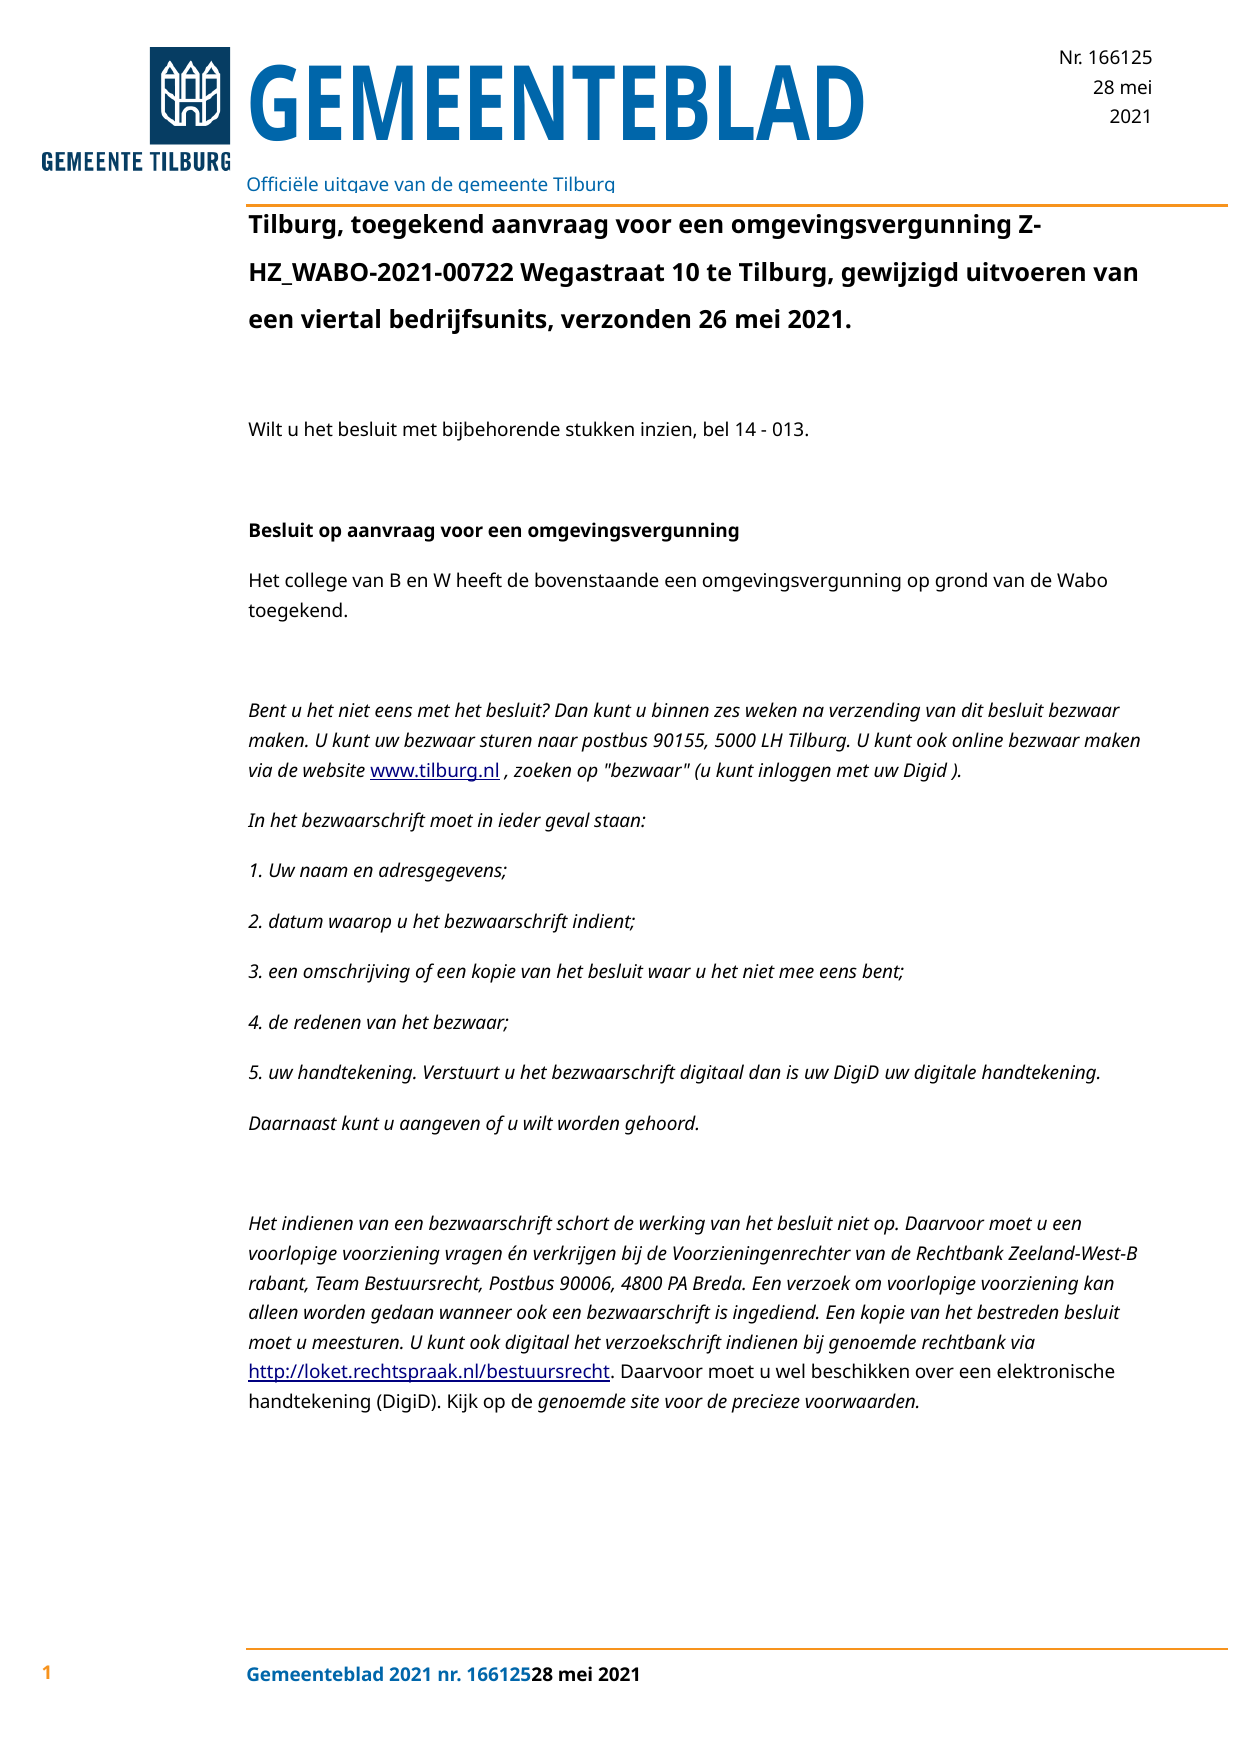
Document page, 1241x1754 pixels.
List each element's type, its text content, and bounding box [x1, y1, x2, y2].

text Bent u het niet eens met het besluit? Dan kunt u binnen zes weken na verzending van dit besluit bezwaar maken. U kunt uw bezwaar sturen naar postbus 90155, 5000 LH Tilburg. U kunt ook online bezwaar maken via de website www.tilburg.nl , zoeken op "bezwaar" (u kunt inloggen met uw Digid ). [248, 698, 1152, 782]
text 2. datum waarop u het bezwaarschrift indient; [248, 908, 1152, 934]
text Daarnaast kunt u aangeven of u wilt worden gehoord. [248, 1110, 1152, 1135]
text In het bezwaarschrift moet in ieder geval staan: [248, 807, 1152, 833]
text Wilt u het besluit met bijbehorende stukken inzien, bel 14 - 013. [248, 416, 1152, 442]
text Tilburg, toegekend aanvraag voor een omgevingsvergunning Z-HZ_WABO-2021-00722 Wegastraat 10 te Tilburg, gewijzigd uitvoeren van een viertal bedrijfsunits, verzonden 26 mei 2021. [248, 207, 1152, 336]
text Het college van B en W heeft de bovenstaande een omgevingsvergunning op grond van de Wabo toegekend. [248, 567, 1152, 622]
text Besluit op aanvraag voor een omgevingsvergunning [248, 517, 1152, 542]
text Het indienen van een bezwaarschrift schort de werking van het besluit niet op. Daarvoor moet u een voorlopige voorziening vragen én verkrijgen bij de Voorzieningenrechter van de Rechtbank Zeeland-West-B rabant, Team Bestuursrecht, Postbus 90006, 4800 PA Breda. Een verzoek om voorlopige voorziening kan alleen worden gedaan wanneer ook een bezwaarschrift is ingediend. Een kopie van het bestreden besluit moet u meesturen. U kunt ook digitaal het verzoekschrift indienen bij genoemde rechtbank via http://loket.rechtspraak.nl/bestuursrecht. Daarvoor moet u wel beschikken over een elektronische handtekening (DigiD). Kijk op de genoemde site voor de precieze voorwaarden. [248, 1211, 1152, 1414]
text 4. de redenen van het bezwaar; [248, 1009, 1152, 1034]
picture [41, 47, 231, 172]
text 1. Uw naam en adresgegevens; [248, 858, 1152, 883]
text 5. uw handtekening. Verstuurt u het bezwaarschrift digitaal dan is uw DigiD uw digitale handtekening. [248, 1059, 1152, 1085]
text 3. een omschrijving of een kopie van het besluit waar u het niet mee eens bent; [248, 958, 1152, 984]
